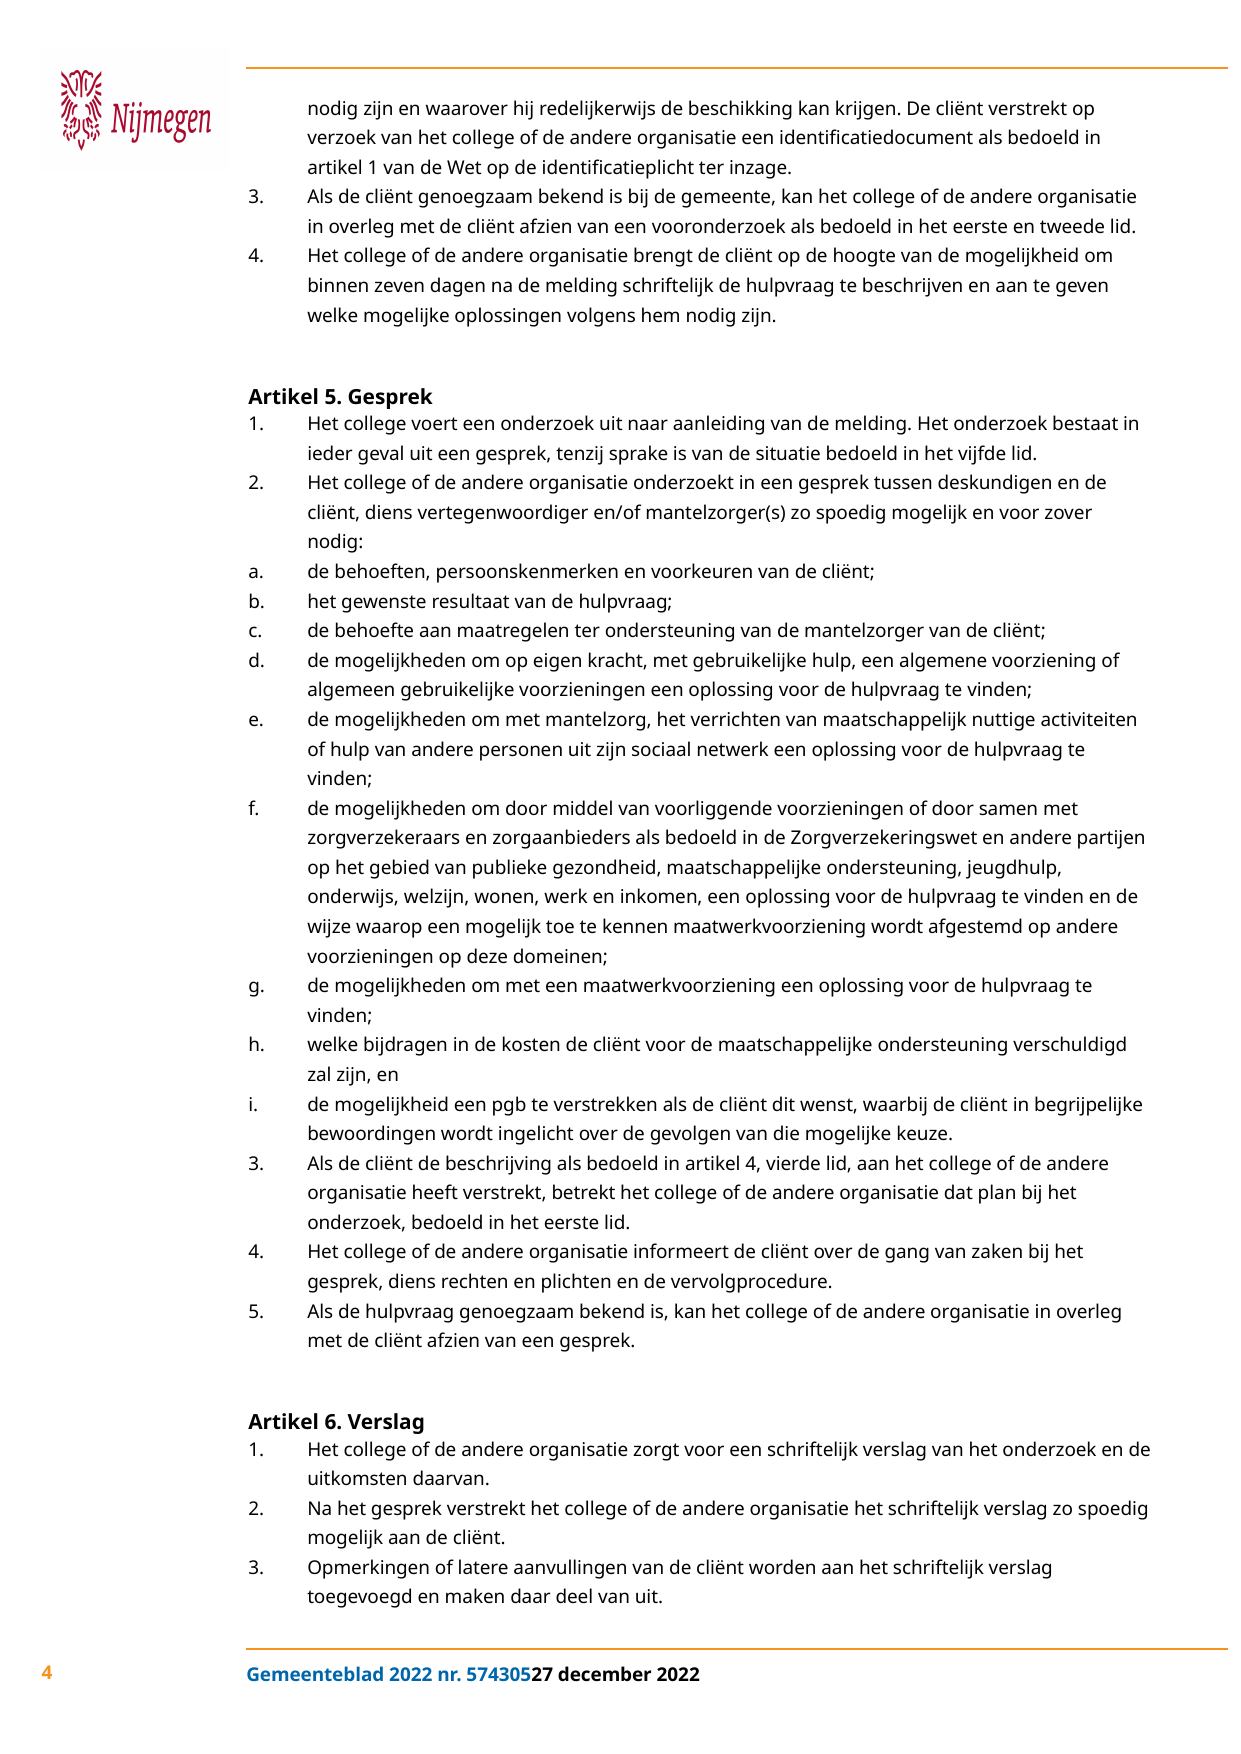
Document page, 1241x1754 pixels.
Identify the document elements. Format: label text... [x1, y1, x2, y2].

list Als de cliënt genoegzaam bekend is bij de gemeente, kan het college of de andere organisatie in overleg met de cliënt afzien van een vooronderzoek als bedoeld in het eerste en tweede lid. [248, 183, 1152, 239]
list Als de hulpvraag genoegzaam bekend is, kan het college of de andere organisatie in overleg met de cliënt afzien van een gesprek. [248, 1298, 1152, 1353]
list de mogelijkheden om door middel van voorliggende voorzieningen of door samen met zorgverzekeraars en zorgaanbieders als bedoeld in de Zorgverzekeringswet en andere partijen op het gebied van publieke gezondheid, maatschappelijke ondersteuning, jeugdhulp, onderwijs, welzijn, wonen, werk en inkomen, een oplossing voor de hulpvraag te vinden en de wijze waarop een mogelijk toe te kennen maatwerkvoorziening wordt afgestemd op andere voorzieningen op deze domeinen; [248, 795, 1152, 968]
list Opmerkingen of latere aanvullingen van de cliënt worden aan het schriftelijk verslag toegevoegd en maken daar deel van uit. [248, 1554, 1152, 1609]
picture [41, 47, 231, 172]
list Als de cliënt de beschrijving als bedoeld in artikel 4, vierde lid, aan het college of de andere organisatie heeft verstrekt, betrekt het college of de andere organisatie dat plan bij het onderzoek, bedoeld in het eerste lid. [248, 1150, 1152, 1235]
list het gewenste resultaat van de hulpvraag; [248, 588, 1152, 613]
list Het college voert een onderzoek uit naar aanleiding van de melding. Het onderzoek bestaat in ieder geval uit een gesprek, tenzij sprake is van de situatie bedoeld in het vijfde lid. [248, 410, 1152, 466]
text Artikel 5. Gesprek [248, 382, 1152, 410]
list Het college of de andere organisatie onderzoekt in een gesprek tussen deskundigen en de cliënt, diens vertegenwoordiger en/of mantelzorger(s) zo spoedig mogelijk en voor zover nodig: [248, 469, 1152, 554]
list Na het gesprek verstrekt het college of de andere organisatie het schriftelijk verslag zo spoedig mogelijk aan de cliënt. [248, 1495, 1152, 1550]
list nodig zijn en waarover hij redelijkerwijs de beschikking kan krijgen. De cliënt verstrekt op verzoek van het college of de andere organisatie een identificatiedocument als bedoeld in artikel 1 van de Wet op de identificatieplicht ter inzage. [248, 95, 1152, 180]
list de mogelijkheden om met een maatwerkvoorziening een oplossing voor de hulpvraag te vinden; [248, 972, 1152, 1028]
list de mogelijkheden om met mantelzorg, het verrichten van maatschappelijk nuttige activiteiten of hulp van andere personen uit zijn sociaal netwerk een oplossing voor de hulpvraag te vinden; [248, 706, 1152, 791]
list welke bijdragen in de kosten de cliënt voor de maatschappelijke ondersteuning verschuldigd zal zijn, en [248, 1032, 1152, 1087]
list de behoefte aan maatregelen ter ondersteuning van de mantelzorger van de cliënt; [248, 617, 1152, 643]
list de behoeften, persoonskenmerken en voorkeuren van de cliënt; [248, 558, 1152, 584]
list de mogelijkheid een pgb te verstrekken als de cliënt dit wenst, waarbij de cliënt in begrijpelijke bewoordingen wordt ingelicht over de gevolgen van die mogelijke keuze. [248, 1091, 1152, 1146]
list Het college of de andere organisatie informeert de cliënt over de gang van zaken bij het gesprek, diens rechten en plichten en de vervolgprocedure. [248, 1239, 1152, 1294]
list Het college of de andere organisatie brengt de cliënt op de hoogte van de mogelijkheid om binnen zeven dagen na de melding schriftelijk de hulpvraag te beschrijven en aan te geven welke mogelijke oplossingen volgens hem nodig zijn. [248, 243, 1152, 328]
text Artikel 6. Verslag [248, 1407, 1152, 1436]
list de mogelijkheden om op eigen kracht, met gebruikelijke hulp, een algemene voorziening of algemeen gebruikelijke voorzieningen een oplossing voor de hulpvraag te vinden; [248, 647, 1152, 702]
list Het college of de andere organisatie zorgt voor een schriftelijk verslag van het onderzoek en de uitkomsten daarvan. [248, 1436, 1152, 1491]
